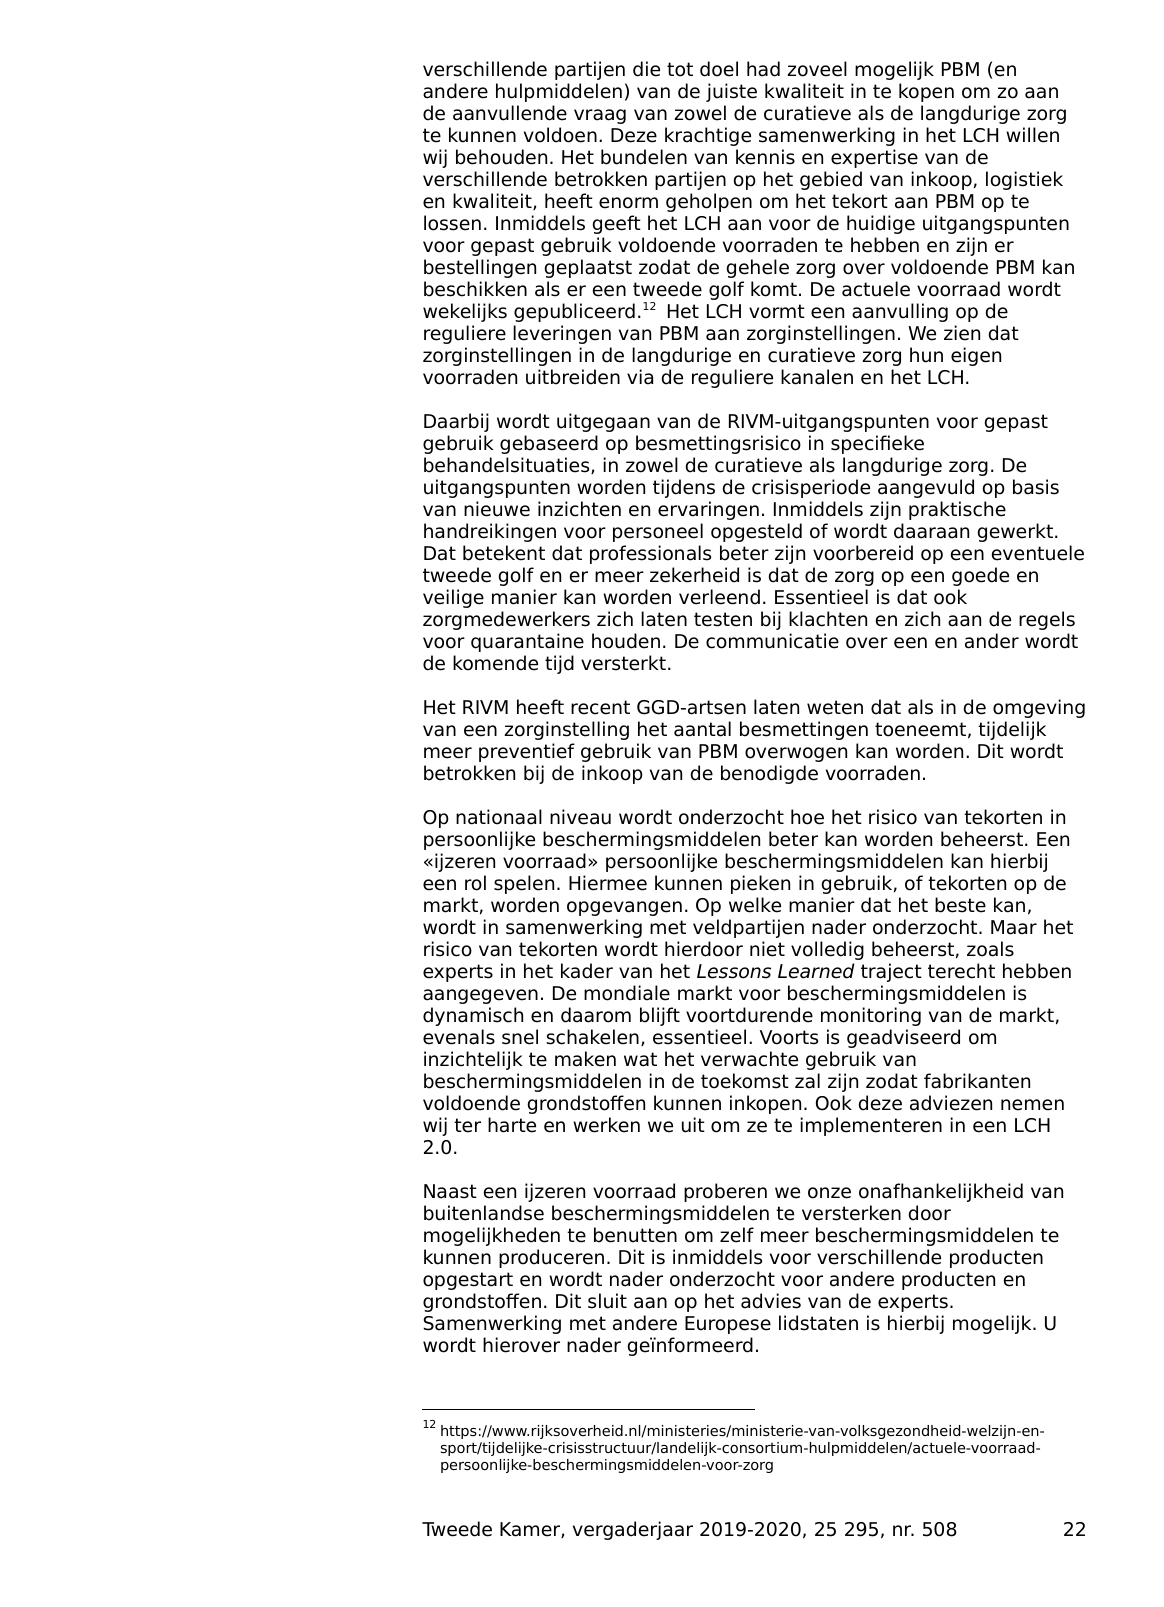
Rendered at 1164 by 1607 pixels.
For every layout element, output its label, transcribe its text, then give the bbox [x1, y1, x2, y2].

text verschillende partijen die tot doel had zoveel mogelijk PBM (en andere hulpmiddelen) van de juiste kwaliteit in te kopen om zo aan de aanvullende vraag van zowel de curatieve als de langdurige zorg te kunnen voldoen. Deze krachtige samenwerking in het LCH willen wij behouden. Het bundelen van kennis en expertise van de verschillende betrokken partijen op het gebied van inkoop, logistiek en kwaliteit, heeft enorm geholpen om het tekort aan PBM op te lossen. Inmiddels geeft het LCH aan voor de huidige uitgangspunten voor gepast gebruik voldoende voorraden te hebben en zijn er bestellingen geplaatst zodat de gehele zorg over voldoende PBM kan beschikken als er een tweede golf komt. De actuele voorraad wordt wekelijks gepubliceerd. Het LCH vormt een aanvulling op de reguliere leveringen van PBM aan zorginstellingen. We zien dat zorginstellingen in de langdurige en curatieve zorg hun eigen voorraden uitbreiden via de reguliere kanalen en het LCH. [422, 59, 1087, 389]
text Daarbij wordt uitgegaan van de RIVM-uitgangspunten voor gepast gebruik gebaseerd op besmettingsrisico in specifieke behandelsituaties, in zowel de curatieve als langdurige zorg. De uitgangspunten worden tijdens de crisisperiode aangevuld op basis van nieuwe inzichten en ervaringen. Inmiddels zijn praktische handreikingen voor personeel opgesteld of wordt daaraan gewerkt. Dat betekent dat professionals beter zijn voorbereid op een eventuele tweede golf en er meer zekerheid is dat de zorg op een goede en veilige manier kan worden verleend. Essentieel is dat ook zorgmedewerkers zich laten testen bij klachten en zich aan de regels voor quarantaine houden. De communicatie over een en ander wordt de komende tijd versterkt. [422, 411, 1087, 675]
text https://www.rijksoverheid.nl/ministeries/ministerie-van-volksgezondheid-welzijn-en-sport/tijdelijke-crisisstructuur/landelijk-consortium-hulpmiddelen/actuele-voorraad-persoonlijke-beschermingsmiddelen-voor-zorg [422, 1418, 1087, 1474]
text Naast een ijzeren voorraad proberen we onze onafhankelijkheid van buitenlandse beschermingsmiddelen te versterken door mogelijkheden te benutten om zelf meer beschermingsmiddelen te kunnen produceren. Dit is inmiddels voor verschillende producten opgestart en wordt nader onderzocht voor andere producten en grondstoffen. Dit sluit aan op het advies van de experts. Samenwerking met andere Europese lidstaten is hierbij mogelijk. U wordt hierover nader geïnformeerd. [422, 1181, 1087, 1357]
text Op nationaal niveau wordt onderzocht hoe het risico van tekorten in persoonlijke beschermingsmiddelen beter kan worden beheerst. Een «ijzeren voorraad» persoonlijke beschermingsmiddelen kan hierbij een rol spelen. Hiermee kunnen pieken in gebruik, of tekorten op de markt, worden opgevangen. Op welke manier dat het beste kan, wordt in samenwerking met veldpartijen nader onderzocht. Maar het risico van tekorten wordt hierdoor niet volledig beheerst, zoals experts in het kader van het Lessons Learned traject terecht hebben aangegeven. De mondiale markt voor beschermingsmiddelen is dynamisch en daarom blijft voortdurende monitoring van de markt, evenals snel schakelen, essentieel. Voorts is geadviseerd om inzichtelijk te maken wat het verwachte gebruik van beschermingsmiddelen in de toekomst zal zijn zodat fabrikanten voldoende grondstoffen kunnen inkopen. Ook deze adviezen nemen wij ter harte en werken we uit om ze te implementeren in een LCH 2.0. [422, 807, 1087, 1159]
text Het RIVM heeft recent GGD-artsen laten weten dat als in de omgeving van een zorginstelling het aantal besmettingen toeneemt, tijdelijk meer preventief gebruik van PBM overwogen kan worden. Dit wordt betrokken bij de inkoop van de benodigde voorraden. [422, 697, 1087, 785]
